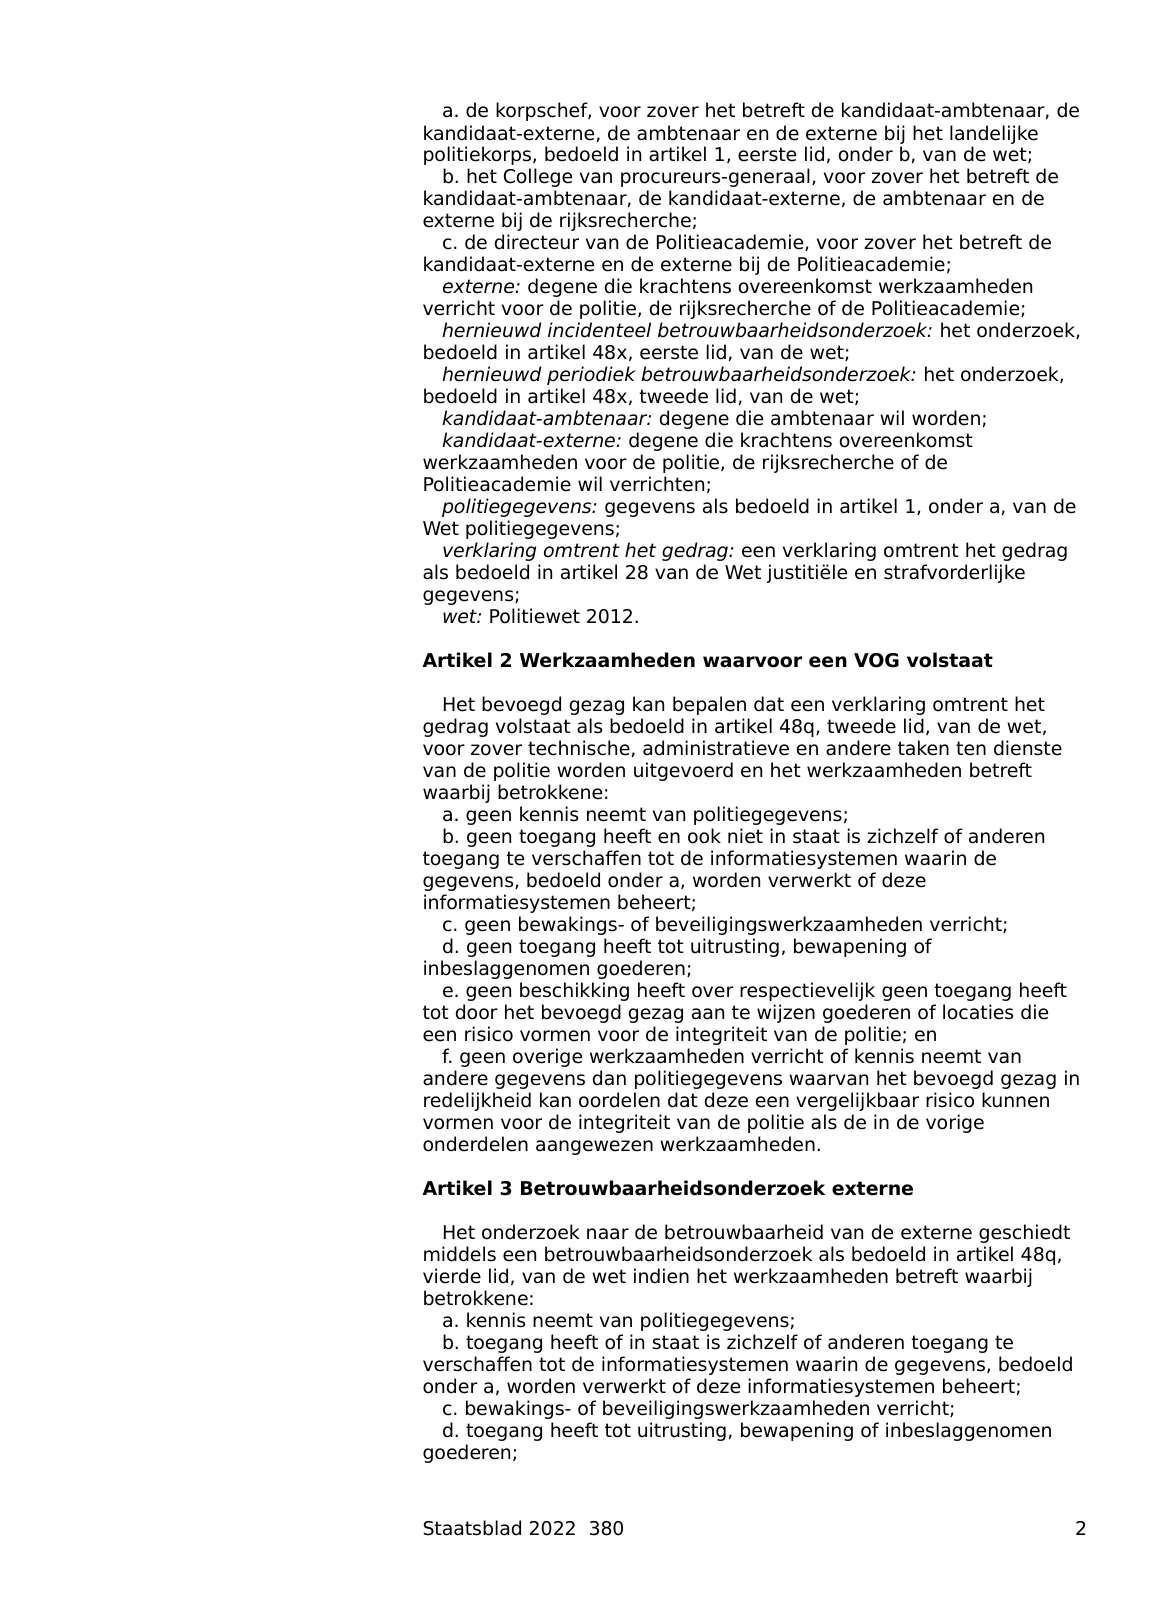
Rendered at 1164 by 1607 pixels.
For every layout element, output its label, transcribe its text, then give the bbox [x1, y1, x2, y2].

text b. geen toegang heeft en ook niet in staat is zichzelf of anderen toegang te verschaffen tot de informatiesystemen waarin de gegevens, bedoeld onder a, worden verwerkt of deze informatiesystemen beheert; [422, 826, 1087, 914]
text a. de korpschef, voor zover het betreft de kandidaat-ambtenaar, de kandidaat-externe, de ambtenaar en de externe bij het landelijke politiekorps, bedoeld in artikel 1, eerste lid, onder b, van de wet; [422, 100, 1087, 166]
text hernieuwd periodiek betrouwbaarheidsonderzoek: het onderzoek, bedoeld in artikel 48x, tweede lid, van de wet; [422, 364, 1087, 408]
text a. kennis neemt van politiegegevens; [422, 1310, 1087, 1332]
text c. geen bewakings- of beveiligingswerkzaamheden verricht; [422, 914, 1087, 936]
text Het bevoegd gezag kan bepalen dat een verklaring omtrent het gedrag volstaat als bedoeld in artikel 48q, tweede lid, van de wet, voor zover technische, administratieve en andere taken ten dienste van de politie worden uitgevoerd en het werkzaamheden betreft waarbij betrokkene: [422, 694, 1087, 804]
text d. toegang heeft tot uitrusting, bewapening of inbeslaggenomen goederen; [422, 1420, 1087, 1464]
text verklaring omtrent het gedrag: een verklaring omtrent het gedrag als bedoeld in artikel 28 van de Wet justitiële en strafvorderlijke gegevens; [422, 540, 1087, 606]
text b. toegang heeft of in staat is zichzelf of anderen toegang te verschaffen tot de informatiesystemen waarin de gegevens, bedoeld onder a, worden verwerkt of deze informatiesystemen beheert; [422, 1332, 1087, 1398]
subtitle Artikel 3 Betrouwbaarheidsonderzoek externe [422, 1178, 1087, 1200]
text externe: degene die krachtens overeenkomst werkzaamheden verricht voor de politie, de rijksrecherche of de Politieacademie; [422, 276, 1087, 320]
text politiegegevens: gegevens als bedoeld in artikel 1, onder a, van de Wet politiegegevens; [422, 496, 1087, 540]
text c. bewakings- of beveiligingswerkzaamheden verricht; [422, 1398, 1087, 1420]
text kandidaat-ambtenaar: degene die ambtenaar wil worden; [422, 408, 1087, 430]
text wet: Politiewet 2012. [422, 606, 1087, 628]
text kandidaat-externe: degene die krachtens overeenkomst werkzaamheden voor de politie, de rijksrecherche of de Politieacademie wil verrichten; [422, 430, 1087, 496]
subtitle Artikel 2 Werkzaamheden waarvoor een VOG volstaat [422, 650, 1087, 672]
text a. geen kennis neemt van politiegegevens; [422, 804, 1087, 826]
text f. geen overige werkzaamheden verricht of kennis neemt van andere gegevens dan politiegegevens waarvan het bevoegd gezag in redelijkheid kan oordelen dat deze een vergelijkbaar risico kunnen vormen voor de integriteit van de politie als de in de vorige onderdelen aangewezen werkzaamheden. [422, 1046, 1087, 1156]
text d. geen toegang heeft tot uitrusting, bewapening of inbeslaggenomen goederen; [422, 936, 1087, 980]
text c. de directeur van de Politieacademie, voor zover het betreft de kandidaat-externe en de externe bij de Politieacademie; [422, 232, 1087, 276]
text b. het College van procureurs-generaal, voor zover het betreft de kandidaat-ambtenaar, de kandidaat-externe, de ambtenaar en de externe bij de rijksrecherche; [422, 166, 1087, 232]
text e. geen beschikking heeft over respectievelijk geen toegang heeft tot door het bevoegd gezag aan te wijzen goederen of locaties die een risico vormen voor de integriteit van de politie; en [422, 980, 1087, 1046]
text Het onderzoek naar de betrouwbaarheid van de externe geschiedt middels een betrouwbaarheidsonderzoek als bedoeld in artikel 48q, vierde lid, van de wet indien het werkzaamheden betreft waarbij betrokkene: [422, 1222, 1087, 1310]
text hernieuwd incidenteel betrouwbaarheidsonderzoek: het onderzoek, bedoeld in artikel 48x, eerste lid, van de wet; [422, 320, 1087, 364]
